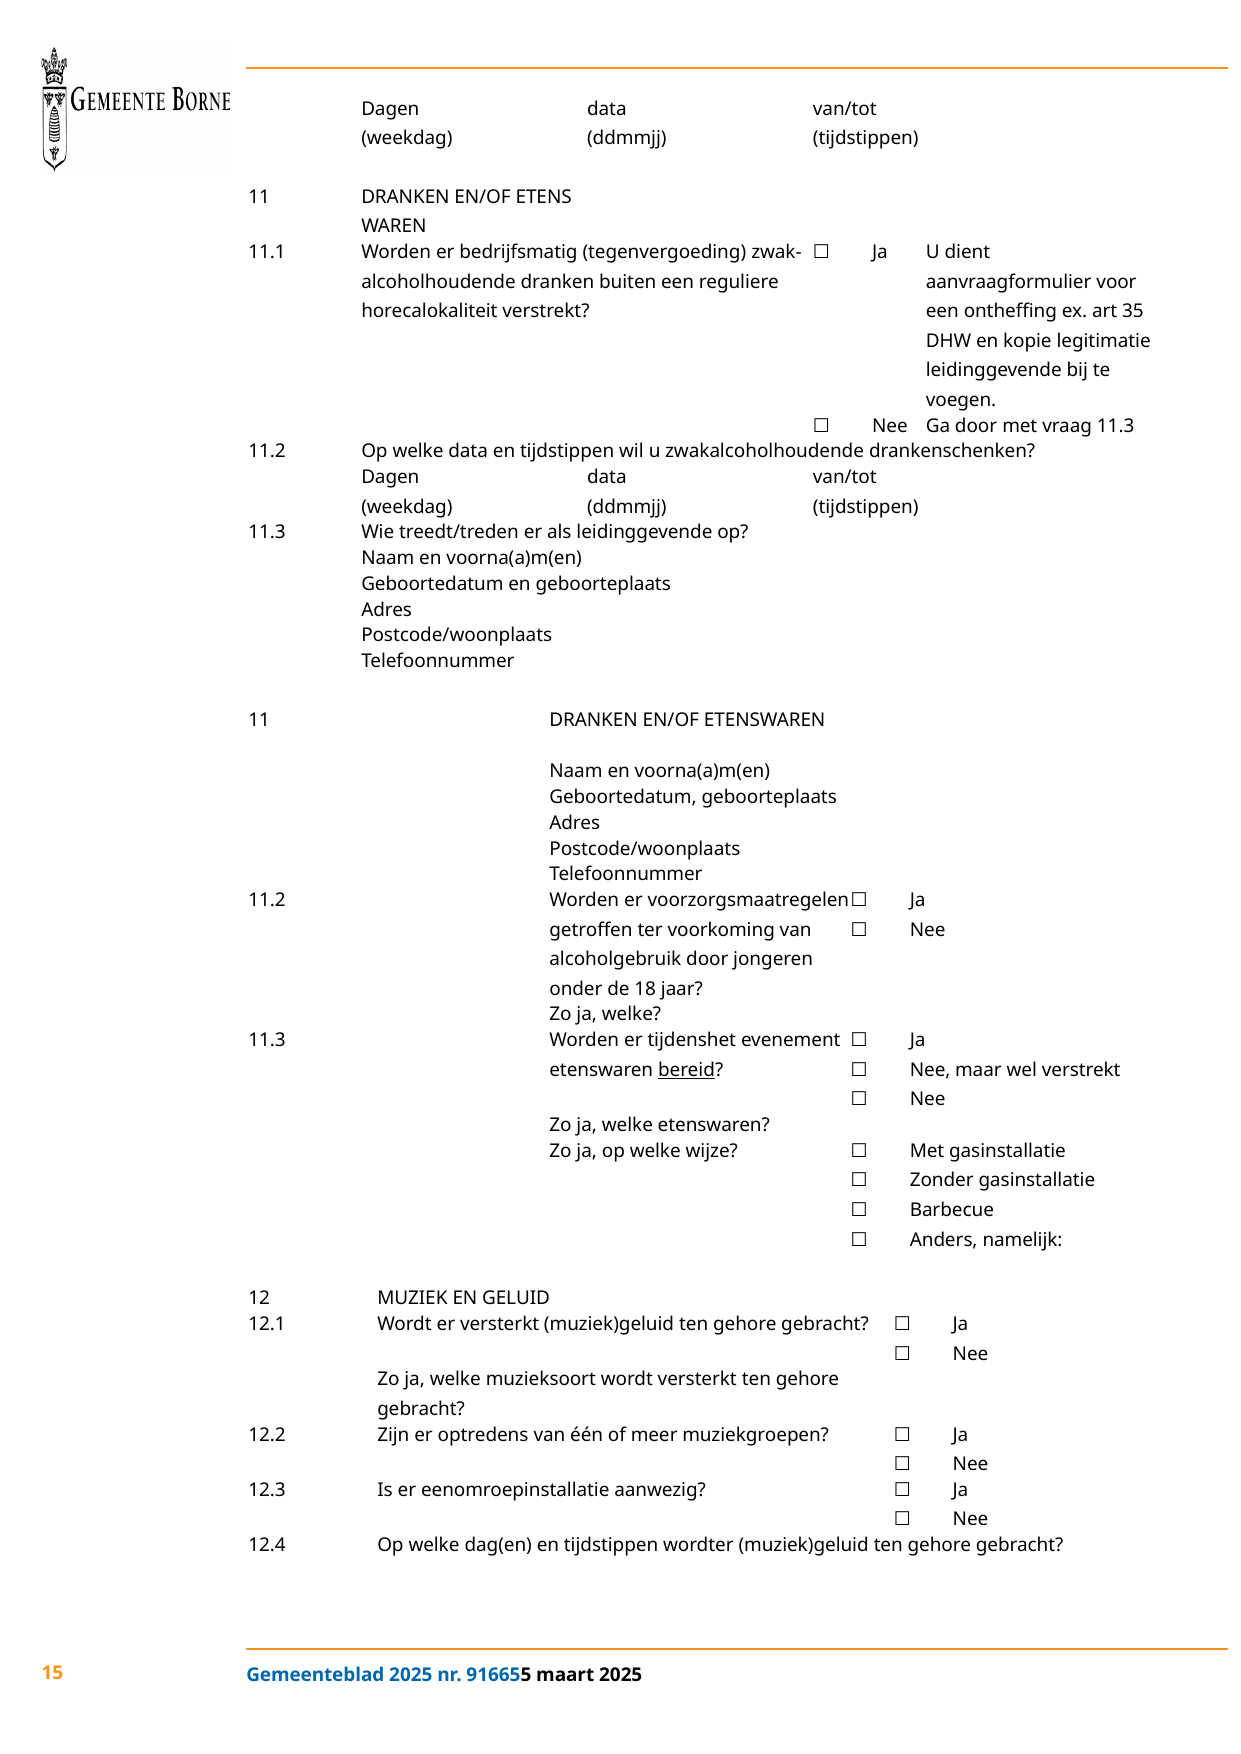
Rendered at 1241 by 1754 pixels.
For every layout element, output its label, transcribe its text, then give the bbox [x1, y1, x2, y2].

table_cell [474, 95, 587, 150]
table_cell Worden er voorzorgsmaatregelen getroffen ter voorkoming van alcoholgebruik door jongeren onder de 18 jaar? [549, 886, 850, 1001]
table_cell [850, 1001, 1152, 1026]
table_cell 11.1 [248, 238, 361, 438]
table_cell [248, 95, 361, 150]
table_cell 11.3 [248, 519, 361, 673]
table_cell Op welke data en tijdstippen wil u zwakalcoholhoudende drankenschenken? [361, 438, 1152, 463]
table_cell van/tot (tijdstippen) [813, 95, 1038, 150]
table_cell [1039, 464, 1152, 519]
table_cell [700, 464, 813, 519]
table_cell 12.3 [248, 1476, 377, 1531]
table_cell [894, 1365, 1152, 1421]
table_cell data (ddmmjj) [587, 95, 700, 150]
table_cell [813, 622, 1152, 647]
table_cell [813, 648, 1152, 673]
table_cell [549, 732, 1152, 757]
table_header [850, 706, 1152, 732]
table_cell Ga door met vraag 11.3 [926, 412, 1152, 438]
table_cell Zijn er optredens van één of meer muziekgroepen? [377, 1421, 893, 1476]
table_cell [850, 809, 1152, 835]
table_cell [474, 464, 587, 519]
table_cell [813, 596, 1152, 622]
table_header DRANKEN EN/OF ETENSWAREN [549, 706, 850, 732]
table_cell Zo ja, welke muzieksoort wordt versterkt ten gehore gebracht? [377, 1365, 893, 1421]
table_cell Wie treedt/treden er als leidinggevende op? [361, 519, 1152, 544]
table_header 11 [248, 183, 361, 238]
table_cell Nee [813, 412, 926, 438]
table_cell Ja Nee [894, 1421, 1152, 1476]
table_cell Ja [813, 238, 926, 412]
table_cell Zo ja, op welke wijze? [549, 1137, 850, 1251]
table_header [813, 183, 926, 238]
table_cell Postcode/woonplaats [549, 835, 850, 860]
table_cell Ja Nee [850, 886, 1152, 1001]
table_header [700, 183, 813, 238]
table_cell [1039, 95, 1152, 150]
table_cell Naam en voorna(a)m(en) [549, 758, 850, 783]
table_header [1023, 1284, 1152, 1310]
table_cell Telefoonnummer [361, 648, 813, 673]
table_cell [700, 95, 813, 150]
table_cell Zo ja, welke etenswaren? [549, 1111, 850, 1137]
table_cell Worden er tijdenshet evenement etenswaren bereid? [549, 1026, 850, 1111]
table_cell Zo ja, welke? [549, 1001, 850, 1026]
table_cell 12.1 [248, 1310, 377, 1421]
table_cell Ja Nee [894, 1310, 1152, 1365]
table_cell [850, 783, 1152, 809]
table_cell Ja Nee [894, 1476, 1152, 1531]
table_cell [248, 732, 549, 886]
table_cell Dagen (weekdag) [361, 95, 474, 150]
table_cell [813, 545, 1152, 570]
table_cell Postcode/woonplaats [361, 622, 813, 647]
table_header [894, 1284, 1022, 1310]
table_cell Dagen (weekdag) [361, 464, 474, 519]
table_cell 11.2 [248, 886, 549, 1026]
table_cell Geboortedatum, geboorteplaats [549, 783, 850, 809]
table_cell 11.3 [248, 1026, 549, 1251]
table_cell Is er eenomroepinstallatie aanwezig? [377, 1476, 893, 1531]
table_cell [850, 860, 1152, 886]
table_cell Wordt er versterkt (muziek)geluid ten gehore gebracht? [377, 1310, 893, 1365]
table_header 11 [248, 706, 549, 732]
table_cell data (ddmmjj) [587, 464, 700, 519]
table_cell [850, 835, 1152, 860]
table_cell 12.4 [248, 1531, 377, 1557]
table_cell Ja Nee, maar wel verstrekt Nee [850, 1026, 1152, 1111]
table_header MUZIEK EN GELUID [377, 1284, 635, 1310]
table_cell Worden er bedrijfsmatig (tegenvergoeding) zwak- alcoholhoudende dranken buiten een reguliere horecalokaliteit verstrekt? [361, 238, 813, 438]
table_cell Adres [361, 596, 813, 622]
table_header [1039, 183, 1152, 238]
table_cell 11.2 [248, 438, 361, 519]
table_header DRANKEN EN/OF ETENSWAREN [361, 183, 587, 238]
table_cell Telefoonnummer [549, 860, 850, 886]
table_cell [850, 758, 1152, 783]
table_cell Adres [549, 809, 850, 835]
table_cell U dient aanvraagformulier voor een ontheffing ex. art 35 DHW en kopie legitimatie leidinggevende bij te voegen. [926, 238, 1152, 412]
table_header 12 [248, 1284, 377, 1310]
table_header [926, 183, 1038, 238]
table_cell Naam en voorna(a)m(en) [361, 545, 813, 570]
table_cell Met gasinstallatie Zonder gasinstallatie Barbecue Anders, namelijk: [850, 1137, 1152, 1251]
picture [41, 47, 231, 172]
table_header [587, 183, 700, 238]
table_header [635, 1284, 764, 1310]
table_cell 12.2 [248, 1421, 377, 1476]
table_cell [813, 570, 1152, 596]
table_cell Op welke dag(en) en tijdstippen wordter (muziek)geluid ten gehore gebracht? [377, 1531, 1152, 1557]
table_cell [850, 1111, 1152, 1137]
table_header [764, 1284, 893, 1310]
table_cell Geboortedatum en geboorteplaats [361, 570, 813, 596]
table_cell van/tot (tijdstippen) [813, 464, 1038, 519]
